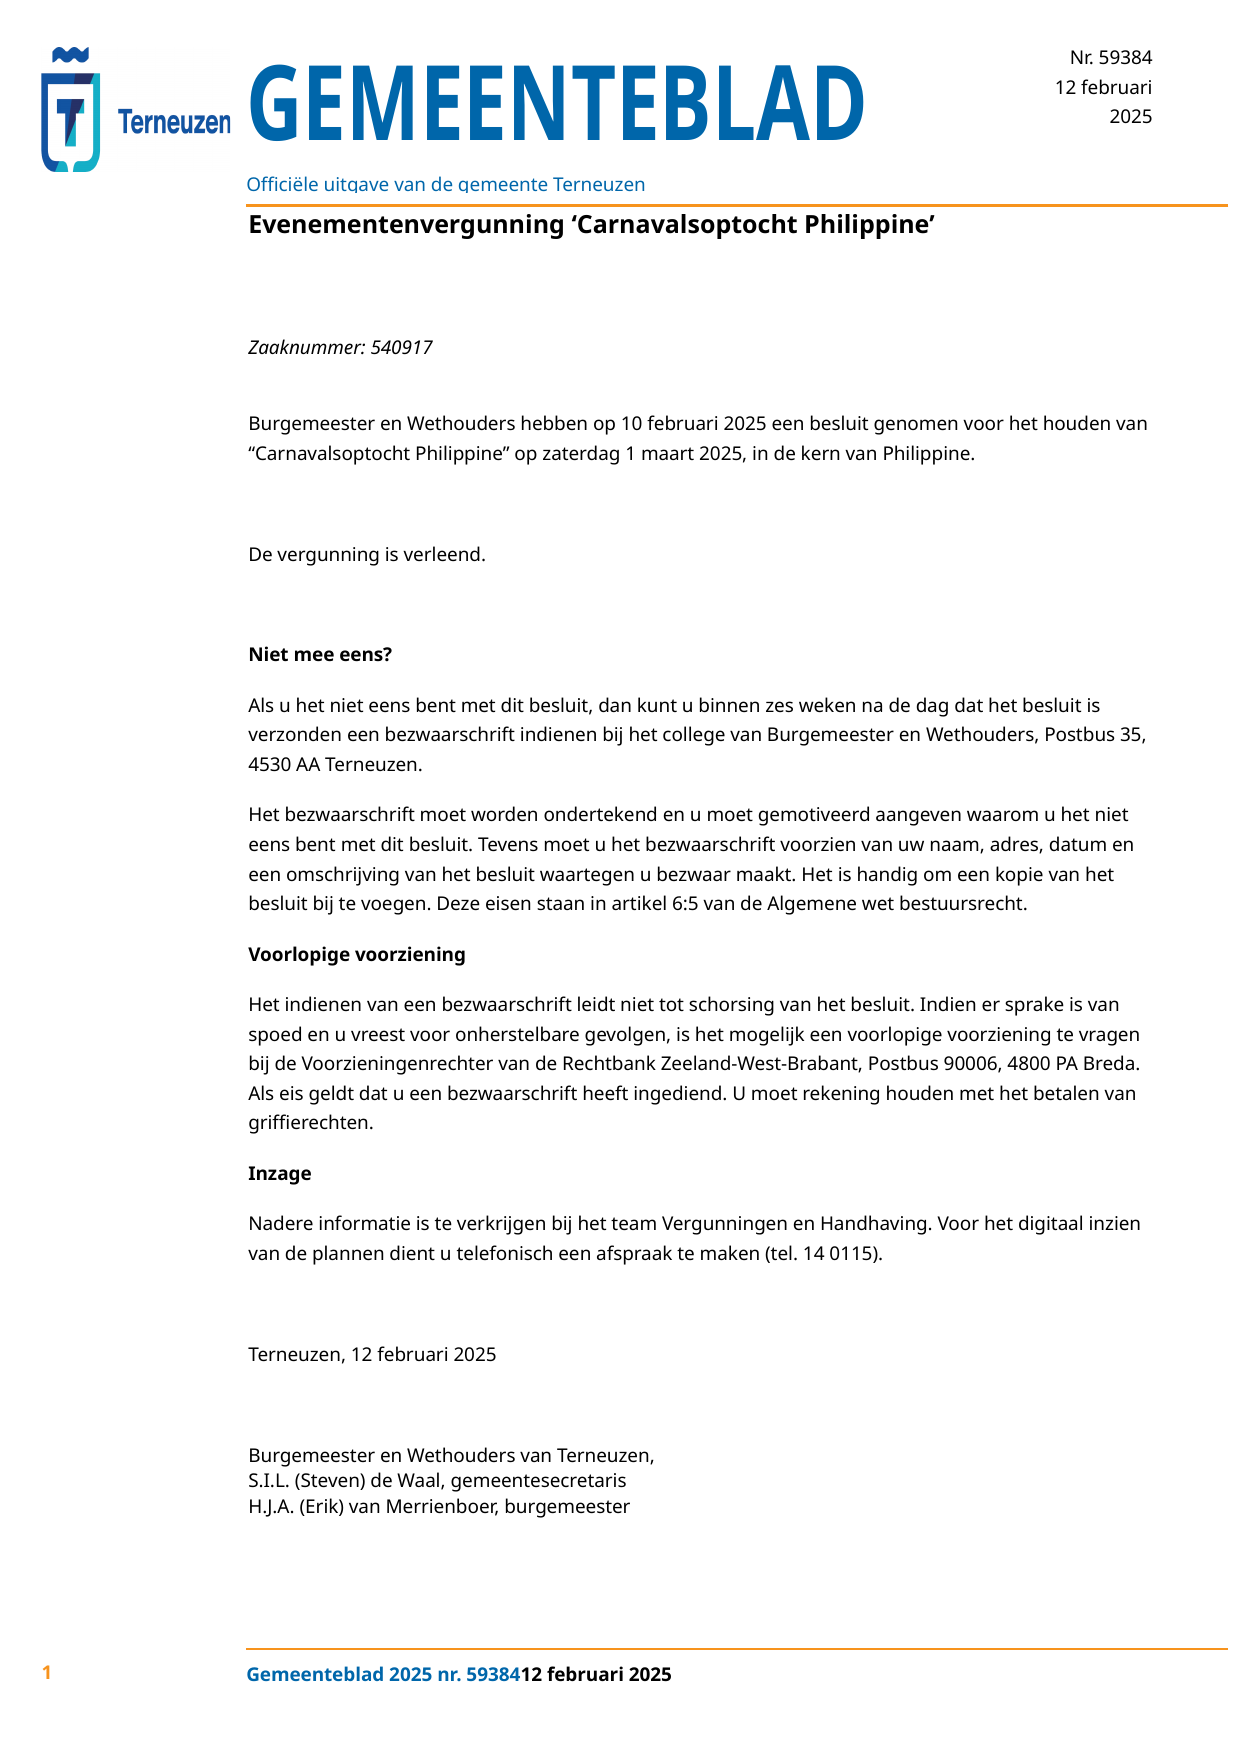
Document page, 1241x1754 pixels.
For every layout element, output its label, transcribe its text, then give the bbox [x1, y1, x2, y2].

text Zaaknummer: 540917 [248, 334, 1152, 360]
picture [41, 47, 231, 172]
table_header Burgemeester en Wethouders van Terneuzen, [248, 1442, 1152, 1467]
text Inzage [248, 1160, 1152, 1186]
text Evenementenvergunning ‘Carnavalsoptocht Philippine’ [248, 207, 1152, 241]
text Als u het niet eens bent met dit besluit, dan kunt u binnen zes weken na de dag dat het besluit is verzonden een bezwaarschrift indienen bij het college van Burgemeester en Wethouders, Postbus 35, 4530 AA Terneuzen. [248, 692, 1152, 777]
table_cell S.I.L. (Steven) de Waal, gemeentesecretaris [248, 1468, 714, 1493]
text De vergunning is verleend. [248, 541, 1152, 567]
text Het indienen van een bezwaarschrift leidt niet tot schorsing van het besluit. Indien er sprake is van spoed en u vreest voor onherstelbare gevolgen, is het mogelijk een voorlopige voorziening te vragen bij de Voorzieningenrechter van de Rechtbank Zeeland-West-Brabant, Postbus 90006, 4800 PA Breda. Als eis geldt dat u een bezwaarschrift heeft ingediend. U moet rekening houden met het betalen van griffierechten. [248, 991, 1152, 1135]
text Burgemeester en Wethouders hebben op 10 februari 2025 een besluit genomen voor het houden van “Carnavalsoptocht Philippine” op zaterdag 1 maart 2025, in de kern van Philippine. [248, 410, 1152, 466]
table_cell [248, 1519, 714, 1545]
text Terneuzen, 12 februari 2025 [248, 1341, 1152, 1367]
text Niet mee eens? [248, 642, 1152, 667]
table_cell [714, 1468, 1152, 1493]
table_cell H.J.A. (Erik) van Merrienboer, burgemeester [248, 1493, 1152, 1519]
table_cell [714, 1519, 1152, 1545]
text Voorlopige voorziening [248, 941, 1152, 967]
text Het bezwaarschrift moet worden ondertekend en u moet gemotiveerd aangeven waarom u het niet eens bent met dit besluit. Tevens moet u het bezwaarschrift voorzien van uw naam, adres, datum en een omschrijving van het besluit waartegen u bezwaar maakt. Het is handig om een kopie van het besluit bij te voegen. Deze eisen staan in artikel 6:5 van de Algemene wet bestuursrecht. [248, 802, 1152, 916]
text Nadere informatie is te verkrijgen bij het team Vergunningen en Handhaving. Voor het digitaal inzien van de plannen dient u telefonisch een afspraak te maken (tel. 14 0115). [248, 1210, 1152, 1266]
